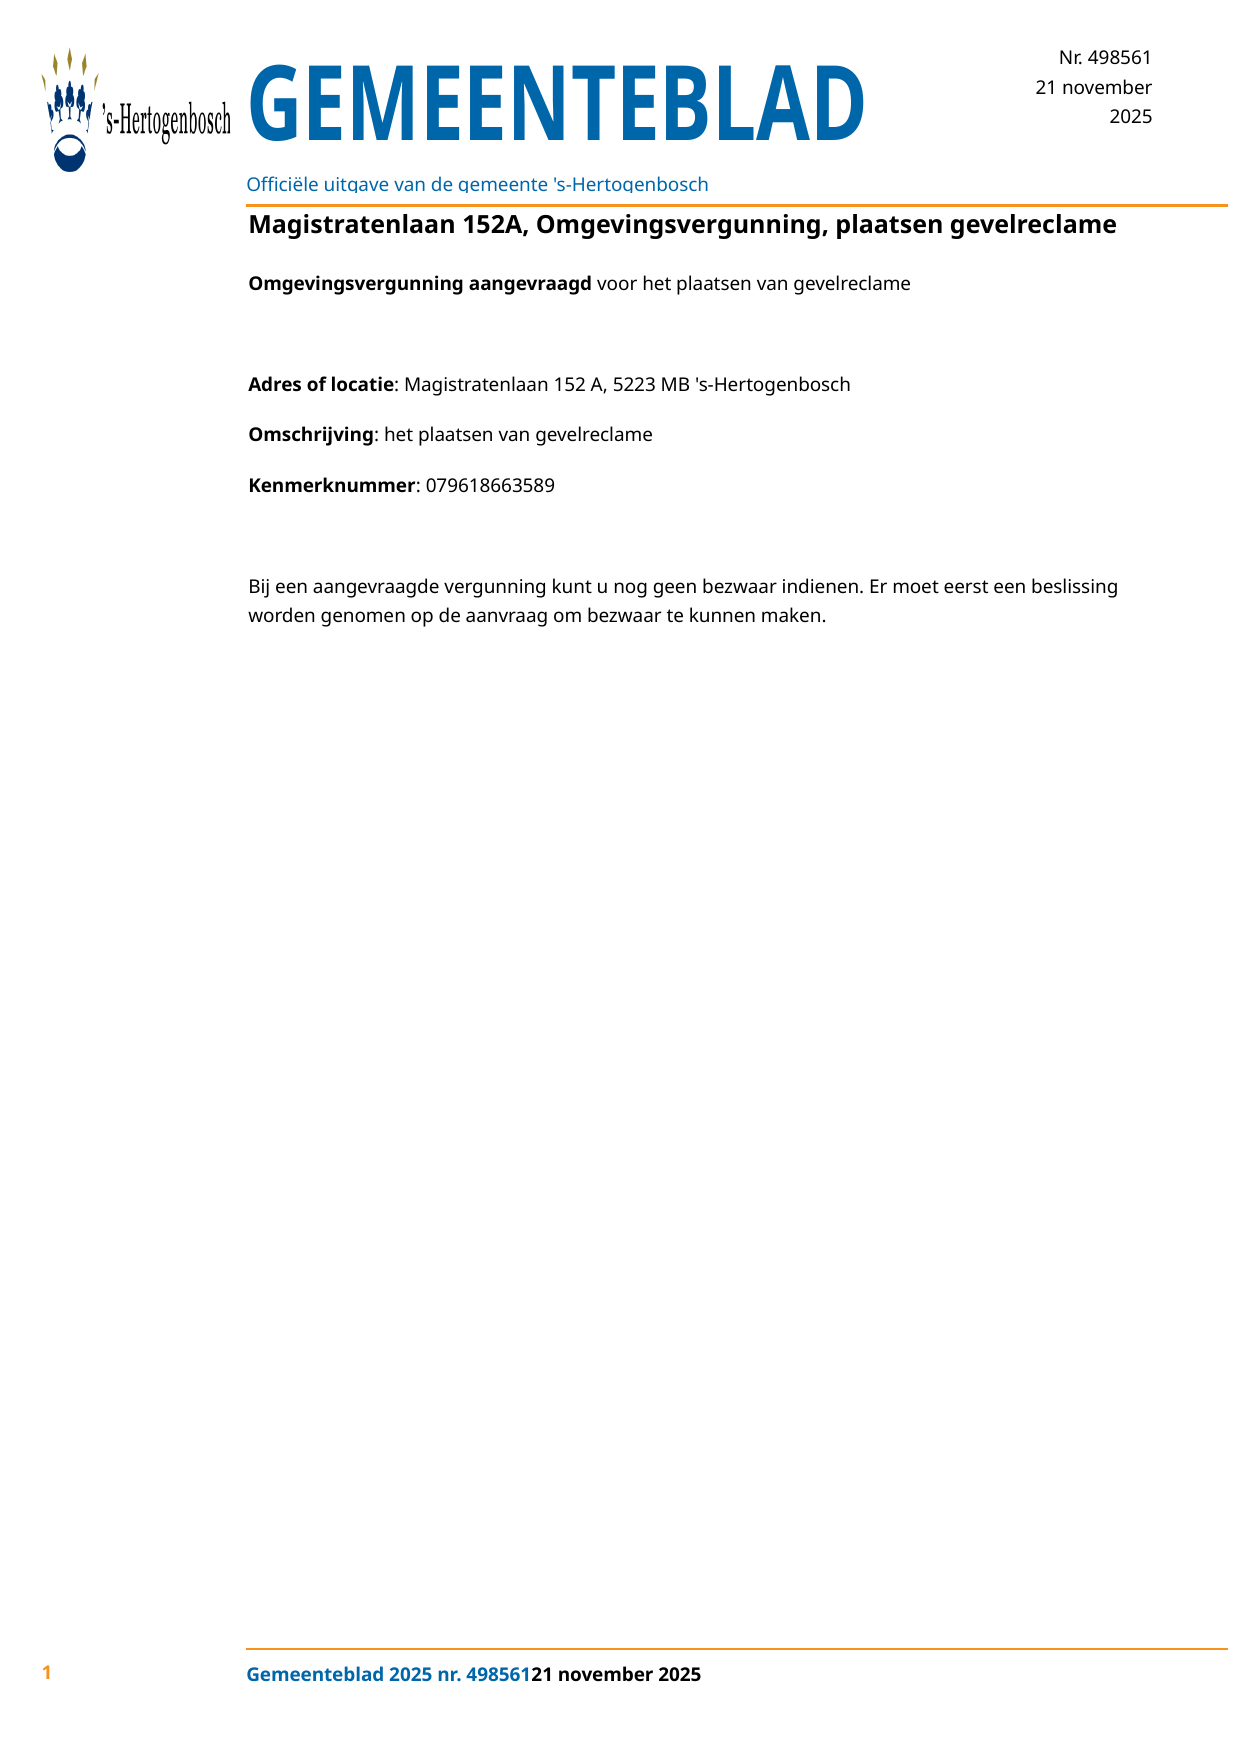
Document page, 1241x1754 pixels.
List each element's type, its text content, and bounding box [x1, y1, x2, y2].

text Kenmerknummer: 079618663589 [248, 472, 1152, 498]
text Omgevingsvergunning aangevraagd voor het plaatsen van gevelreclame [248, 270, 1152, 296]
text Magistratenlaan 152A, Omgevingsvergunning, plaatsen gevelreclame [248, 207, 1152, 241]
text Bij een aangevraagde vergunning kunt u nog geen bezwaar indienen. Er moet eerst een beslissing worden genomen op de aanvraag om bezwaar te kunnen maken. [248, 573, 1152, 628]
picture [41, 47, 231, 172]
text Omschrijving: het plaatsen van gevelreclame [248, 422, 1152, 447]
text Adres of locatie: Magistratenlaan 152 A, 5223 MB 's-Hertogenbosch [248, 371, 1152, 397]
